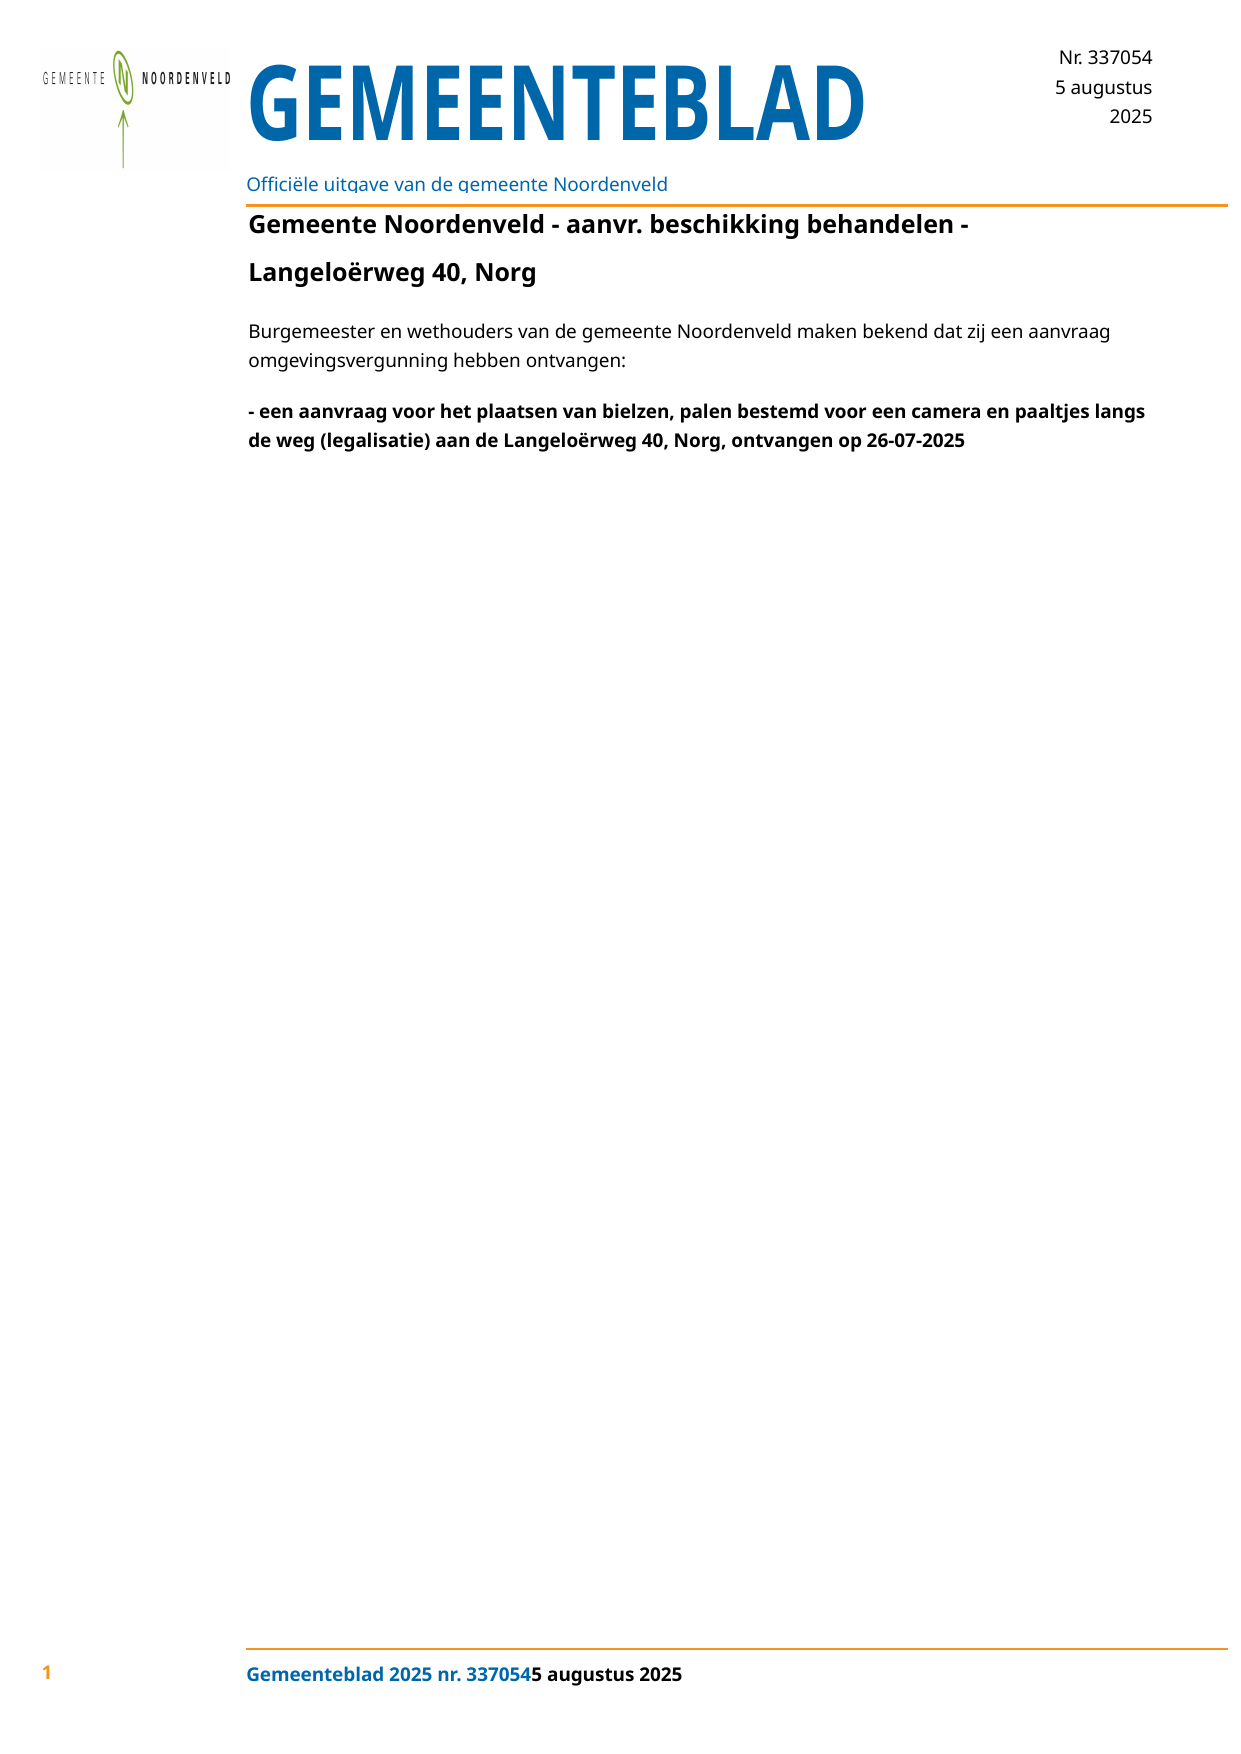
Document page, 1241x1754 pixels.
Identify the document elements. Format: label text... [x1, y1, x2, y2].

text Burgemeester en wethouders van de gemeente Noordenveld maken bekend dat zij een aanvraag omgevingsvergunning hebben ontvangen: [248, 318, 1152, 373]
picture [41, 47, 231, 172]
text Gemeente Noordenveld - aanvr. beschikking behandelen - Langeloërweg 40, Norg [248, 207, 1152, 288]
text - een aanvraag voor het plaatsen van bielzen, palen bestemd voor een camera en paaltjes langs de weg (legalisatie) aan de Langeloërweg 40, Norg, ontvangen op 26-07-2025 [248, 398, 1152, 453]
